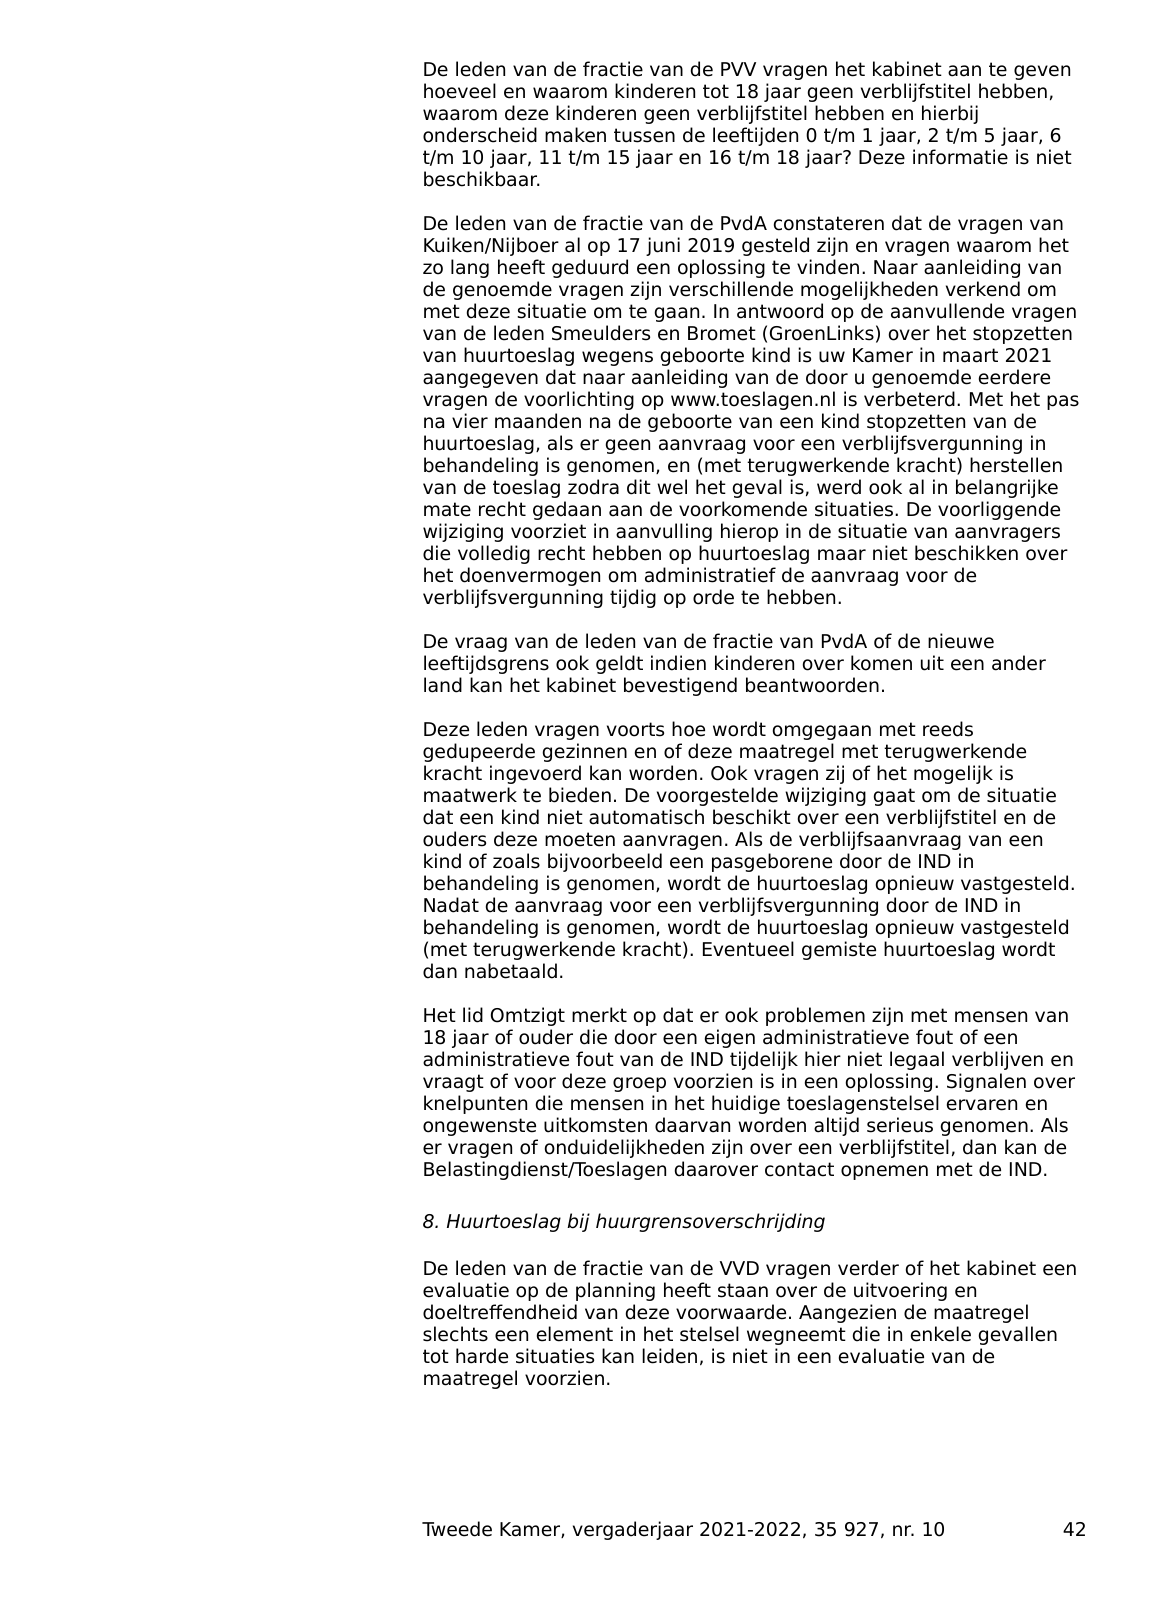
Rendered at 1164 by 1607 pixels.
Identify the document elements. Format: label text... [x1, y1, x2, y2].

text De leden van de fractie van de PvdA constateren dat de vragen van Kuiken/Nijboer al op 17 juni 2019 gesteld zijn en vragen waarom het zo lang heeft geduurd een oplossing te vinden. Naar aanleiding van de genoemde vragen zijn verschillende mogelijkheden verkend om met deze situatie om te gaan. In antwoord op de aanvullende vragen van de leden Smeulders en Bromet (GroenLinks) over het stopzetten van huurtoeslag wegens geboorte kind is uw Kamer in maart 2021 aangegeven dat naar aanleiding van de door u genoemde eerdere vragen de voorlichting op www.toeslagen.nl is verbeterd. Met het pas na vier maanden na de geboorte van een kind stopzetten van de huurtoeslag, als er geen aanvraag voor een verblijfsvergunning in behandeling is genomen, en (met terugwerkende kracht) herstellen van de toeslag zodra dit wel het geval is, werd ook al in belangrijke mate recht gedaan aan de voorkomende situaties. De voorliggende wijziging voorziet in aanvulling hierop in de situatie van aanvragers die volledig recht hebben op huurtoeslag maar niet beschikken over het doenvermogen om administratief de aanvraag voor de verblijfsvergunning tijdig op orde te hebben. [422, 213, 1087, 609]
text De vraag van de leden van de fractie van PvdA of de nieuwe leeftijdsgrens ook geldt indien kinderen over komen uit een ander land kan het kabinet bevestigend beantwoorden. [422, 631, 1087, 697]
text De leden van de fractie van de PVV vragen het kabinet aan te geven hoeveel en waarom kinderen tot 18 jaar geen verblijfstitel hebben, waarom deze kinderen geen verblijfstitel hebben en hierbij onderscheid maken tussen de leeftijden 0 t/m 1 jaar, 2 t/m 5 jaar, 6 t/m 10 jaar, 11 t/m 15 jaar en 16 t/m 18 jaar? Deze informatie is niet beschikbaar. [422, 59, 1087, 191]
text Deze leden vragen voorts hoe wordt omgegaan met reeds gedupeerde gezinnen en of deze maatregel met terugwerkende kracht ingevoerd kan worden. Ook vragen zij of het mogelijk is maatwerk te bieden. De voorgestelde wijziging gaat om de situatie dat een kind niet automatisch beschikt over een verblijfstitel en de ouders deze moeten aanvragen. Als de verblijfsaanvraag van een kind of zoals bijvoorbeeld een pasgeborene door de IND in behandeling is genomen, wordt de huurtoeslag opnieuw vastgesteld. Nadat de aanvraag voor een verblijfsvergunning door de IND in behandeling is genomen, wordt de huurtoeslag opnieuw vastgesteld (met terugwerkende kracht). Eventueel gemiste huurtoeslag wordt dan nabetaald. [422, 719, 1087, 983]
text De leden van de fractie van de VVD vragen verder of het kabinet een evaluatie op de planning heeft staan over de uitvoering en doeltreffendheid van deze voorwaarde. Aangezien de maatregel slechts een element in het stelsel wegneemt die in enkele gevallen tot harde situaties kan leiden, is niet in een evaluatie van de maatregel voorzien. [422, 1258, 1087, 1390]
subtitle 8. Huurtoeslag bij huurgrensoverschrijding [422, 1211, 1087, 1233]
text Het lid Omtzigt merkt op dat er ook problemen zijn met mensen van 18 jaar of ouder die door een eigen administratieve fout of een administratieve fout van de IND tijdelijk hier niet legaal verblijven en vraagt of voor deze groep voorzien is in een oplossing. Signalen over knelpunten die mensen in het huidige toeslagenstelsel ervaren en ongewenste uitkomsten daarvan worden altijd serieus genomen. Als er vragen of onduidelijkheden zijn over een verblijfstitel, dan kan de Belastingdienst/Toeslagen daarover contact opnemen met de IND. [422, 1005, 1087, 1181]
